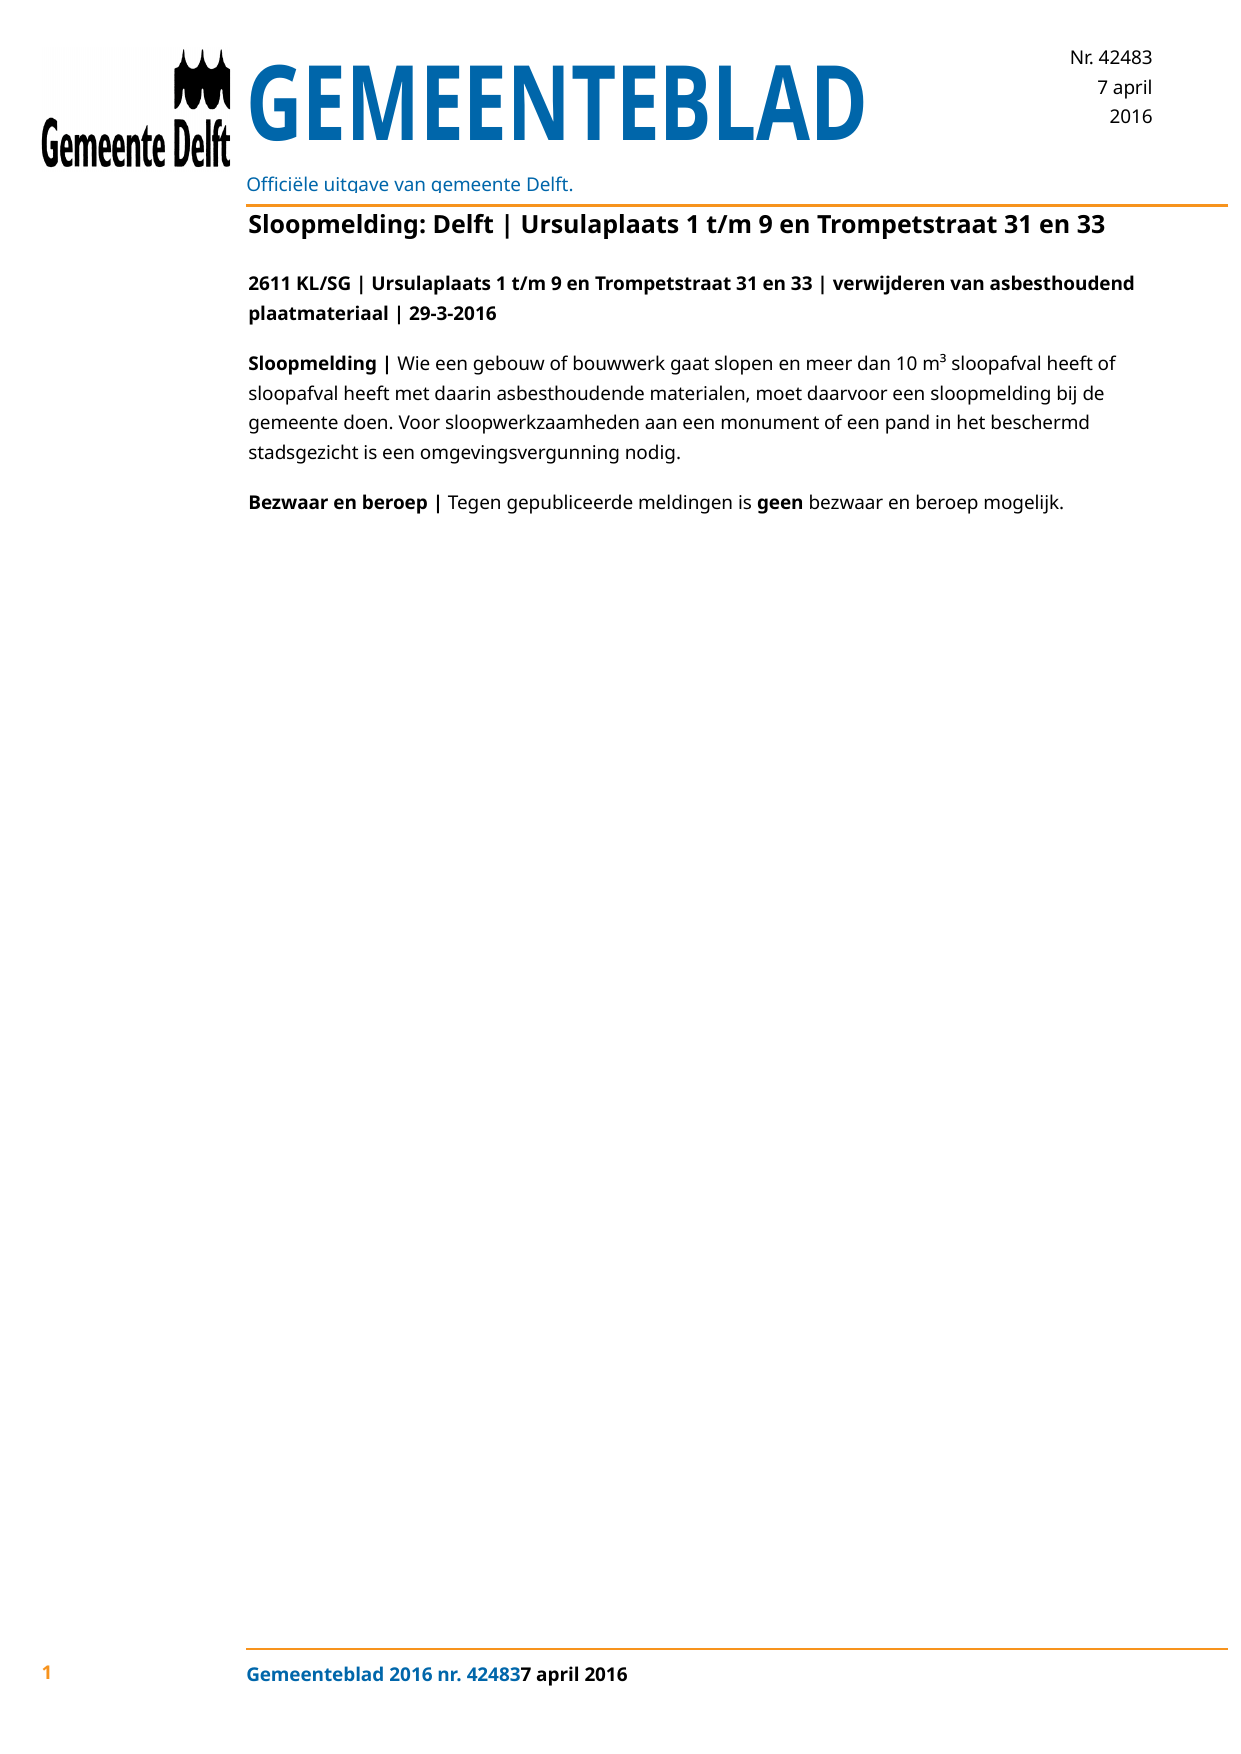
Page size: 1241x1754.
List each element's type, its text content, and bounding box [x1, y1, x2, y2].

picture [41, 47, 231, 172]
text 2611 KL/SG | Ursulaplaats 1 t/m 9 en Trompetstraat 31 en 33 | verwijderen van asbesthoudend plaatmateriaal | 29-3-2016 [248, 270, 1152, 326]
text Sloopmelding: Delft | Ursulaplaats 1 t/m 9 en Trompetstraat 31 en 33 [248, 207, 1152, 241]
text Bezwaar en beroep | Tegen gepubliceerde meldingen is geen bezwaar en beroep mogelijk. [248, 489, 1152, 515]
text Sloopmelding | Wie een gebouw of bouwwerk gaat slopen en meer dan 10 m³ sloopafval heeft of sloopafval heeft met daarin asbesthoudende materialen, moet daarvoor een sloopmelding bij de gemeente doen. Voor sloopwerkzaamheden aan een monument of een pand in het beschermd stadsgezicht is een omgevingsvergunning nodig. [248, 350, 1152, 465]
